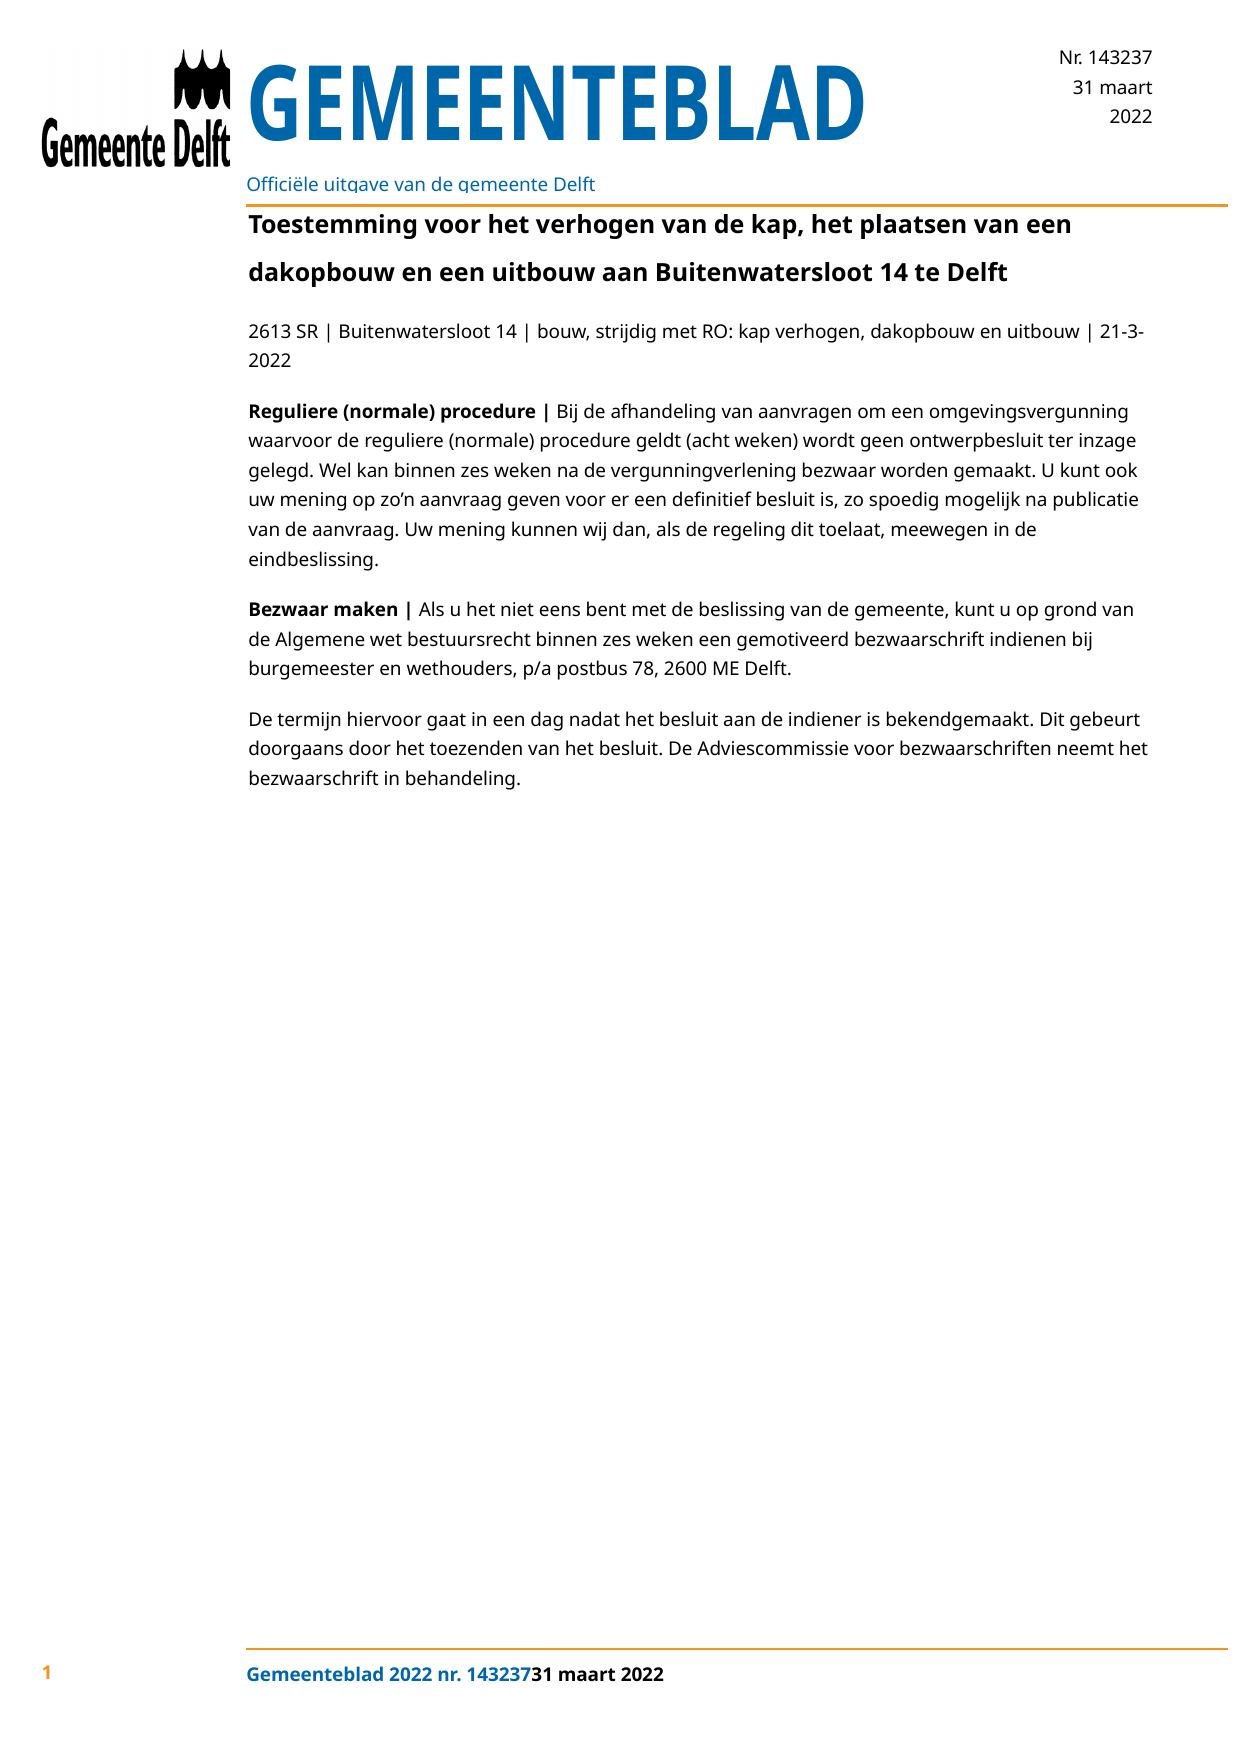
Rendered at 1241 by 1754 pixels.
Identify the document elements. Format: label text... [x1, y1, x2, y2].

text De termijn hiervoor gaat in een dag nadat het besluit aan de indiener is bekendgemaakt. Dit gebeurt doorgaans door het toezenden van het besluit. De Adviescommissie voor bezwaarschriften neemt het bezwaarschrift in behandeling. [248, 706, 1152, 791]
text Bezwaar maken | Als u het niet eens bent met de beslissing van de gemeente, kunt u op grond van de Algemene wet bestuursrecht binnen zes weken een gemotiveerd bezwaarschrift indienen bij burgemeester en wethouders, p/a postbus 78, 2600 ME Delft. [248, 596, 1152, 681]
text Toestemming voor het verhogen van de kap, het plaatsen van een dakopbouw en een uitbouw aan Buitenwatersloot 14 te Delft [248, 207, 1152, 288]
text Reguliere (normale) procedure | Bij de afhandeling van aanvragen om een omgevingsvergunning waarvoor de reguliere (normale) procedure geldt (acht weken) wordt geen ontwerpbesluit ter inzage gelegd. Wel kan binnen zes weken na de vergunningverlening bezwaar worden gemaakt. U kunt ook uw mening op zo’n aanvraag geven voor er een definitief besluit is, zo spoedig mogelijk na publicatie van de aanvraag. Uw mening kunnen wij dan, als de regeling dit toelaat, meewegen in de eindbeslissing. [248, 398, 1152, 572]
text 2613 SR | Buitenwatersloot 14 | bouw, strijdig met RO: kap verhogen, dakopbouw en uitbouw | 21-3-2022 [248, 318, 1152, 373]
picture [41, 47, 231, 172]
